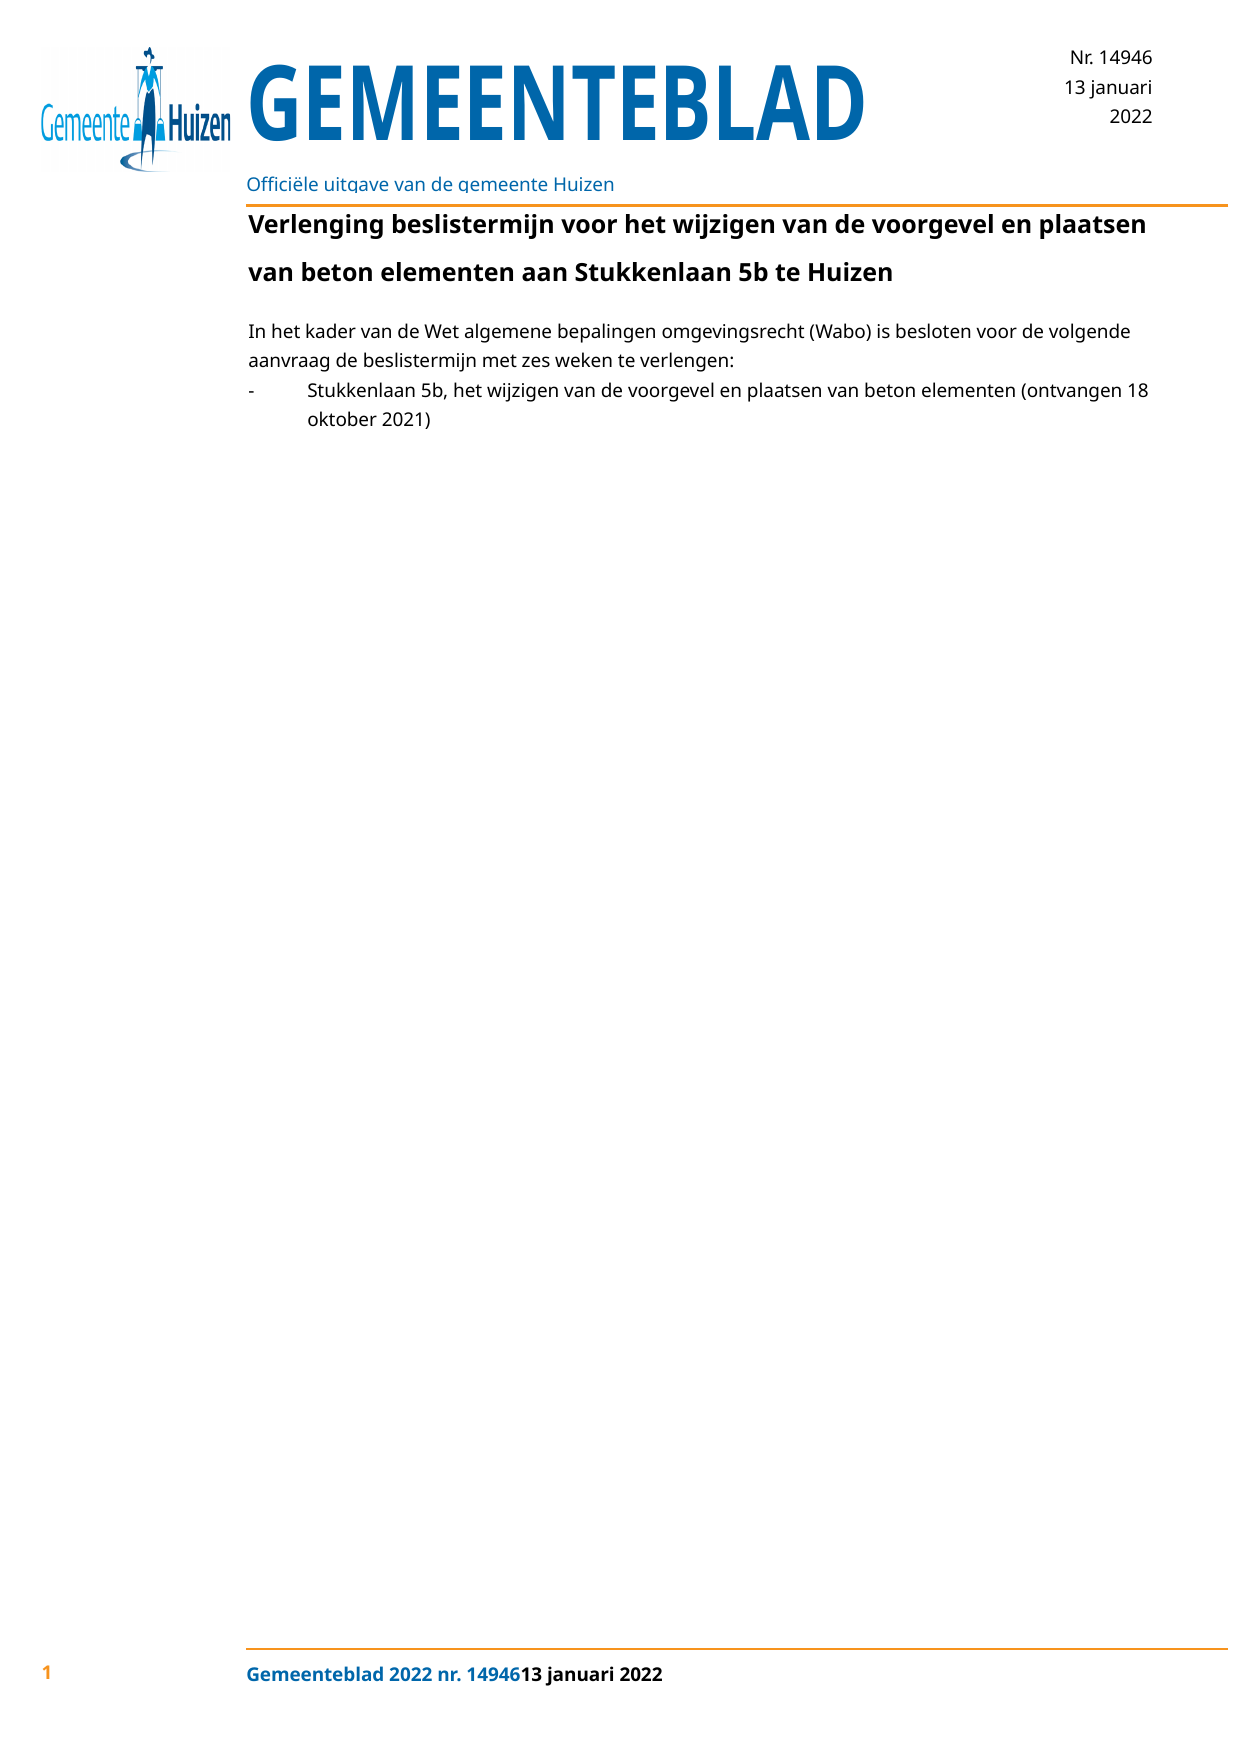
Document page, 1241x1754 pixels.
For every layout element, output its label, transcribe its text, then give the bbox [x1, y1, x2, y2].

text In het kader van de Wet algemene bepalingen omgevingsrecht (Wabo) is besloten voor de volgende aanvraag de beslistermijn met zes weken te verlengen: [248, 318, 1152, 373]
text Verlenging beslistermijn voor het wijzigen van de voorgevel en plaatsen van beton elementen aan Stukkenlaan 5b te Huizen [248, 207, 1152, 288]
picture [41, 47, 231, 172]
list Stukkenlaan 5b, het wijzigen van de voorgevel en plaatsen van beton elementen (ontvangen 18 oktober 2021) [248, 377, 1152, 432]
